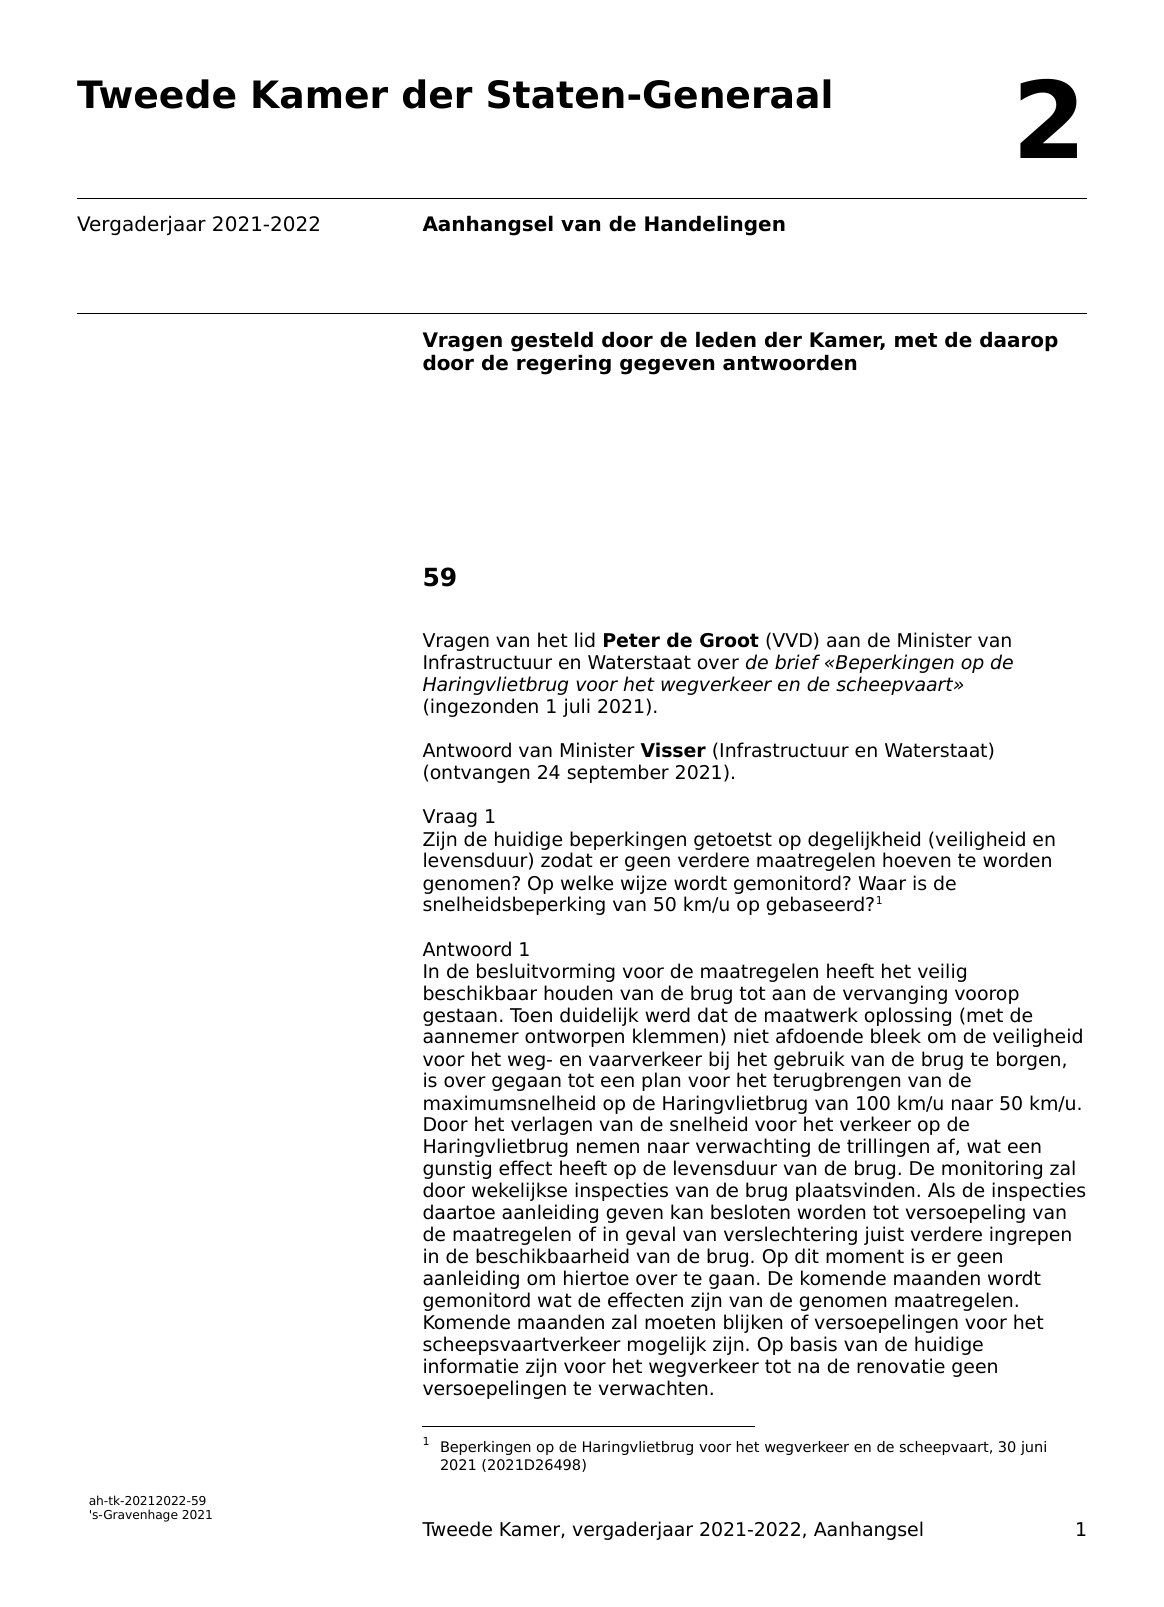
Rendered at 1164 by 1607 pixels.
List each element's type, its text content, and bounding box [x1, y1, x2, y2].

table_cell Vergaderjaar 2021-2022 [77, 199, 422, 313]
text 's-Gravenhage 2021 [88, 1508, 323, 1522]
text Antwoord van Minister Visser (Infrastructuur en Waterstaat) (ontvangen 24 september 2021). [422, 740, 1087, 784]
table_cell Aanhangsel van de Handelingen [422, 199, 1087, 313]
table_header Tweede Kamer der Staten-Generaal [77, 59, 886, 198]
text Antwoord 1 [422, 938, 1087, 961]
table_cell [77, 314, 422, 375]
text 59 [422, 563, 1087, 592]
table_cell Vragen gesteld door de leden der Kamer, met de daarop door de regering gegeven antwoorden [422, 314, 1087, 375]
text Beperkingen op de Haringvlietbrug voor het wegverkeer en de scheepvaart, 30 juni 2021 (2021D26498) [422, 1435, 1087, 1474]
table_header 2 [886, 59, 1087, 198]
text Vragen van het lid Peter de Groot (VVD) aan de Minister van Infrastructuur en Waterstaat over de brief «Beperkingen op de Haringvlietbrug voor het wegverkeer en de scheepvaart» (ingezonden 1 juli 2021). [422, 630, 1087, 718]
text In de besluitvorming voor de maatregelen heeft het veilig beschikbaar houden van de brug tot aan de vervanging voorop gestaan. Toen duidelijk werd dat de maatwerk oplossing (met de aannemer ontworpen klemmen) niet afdoende bleek om de veiligheid voor het weg- en vaarverkeer bij het gebruik van de brug te borgen, is over gegaan tot een plan voor het terugbrengen van de maximumsnelheid op de Haringvlietbrug van 100 km/u naar 50 km/u. Door het verlagen van de snelheid voor het verkeer op de Haringvlietbrug nemen naar verwachting de trillingen af, wat een gunstig effect heeft op de levensduur van de brug. De monitoring zal door wekelijkse inspecties van de brug plaatsvinden. Als de inspecties daartoe aanleiding geven kan besloten worden tot versoepeling van de maatregelen of in geval van verslechtering juist verdere ingrepen in de beschikbaarheid van de brug. Op dit moment is er geen aanleiding om hiertoe over te gaan. De komende maanden wordt gemonitord wat de effecten zijn van de genomen maatregelen. Komende maanden zal moeten blijken of versoepelingen voor het scheepsvaartverkeer mogelijk zijn. Op basis van de huidige informatie zijn voor het wegverkeer tot na de renovatie geen versoepelingen te verwachten. [422, 961, 1087, 1400]
text Vraag 1 [422, 806, 1087, 828]
text ah-tk-20212022-59 [88, 1494, 323, 1508]
text Zijn de huidige beperkingen getoetst op degelijkheid (veiligheid en levensduur) zodat er geen verdere maatregelen hoeven te worden genomen? Op welke wijze wordt gemonitord? Waar is de snelheidsbeperking van 50 km/u op gebaseerd? [422, 828, 1087, 916]
